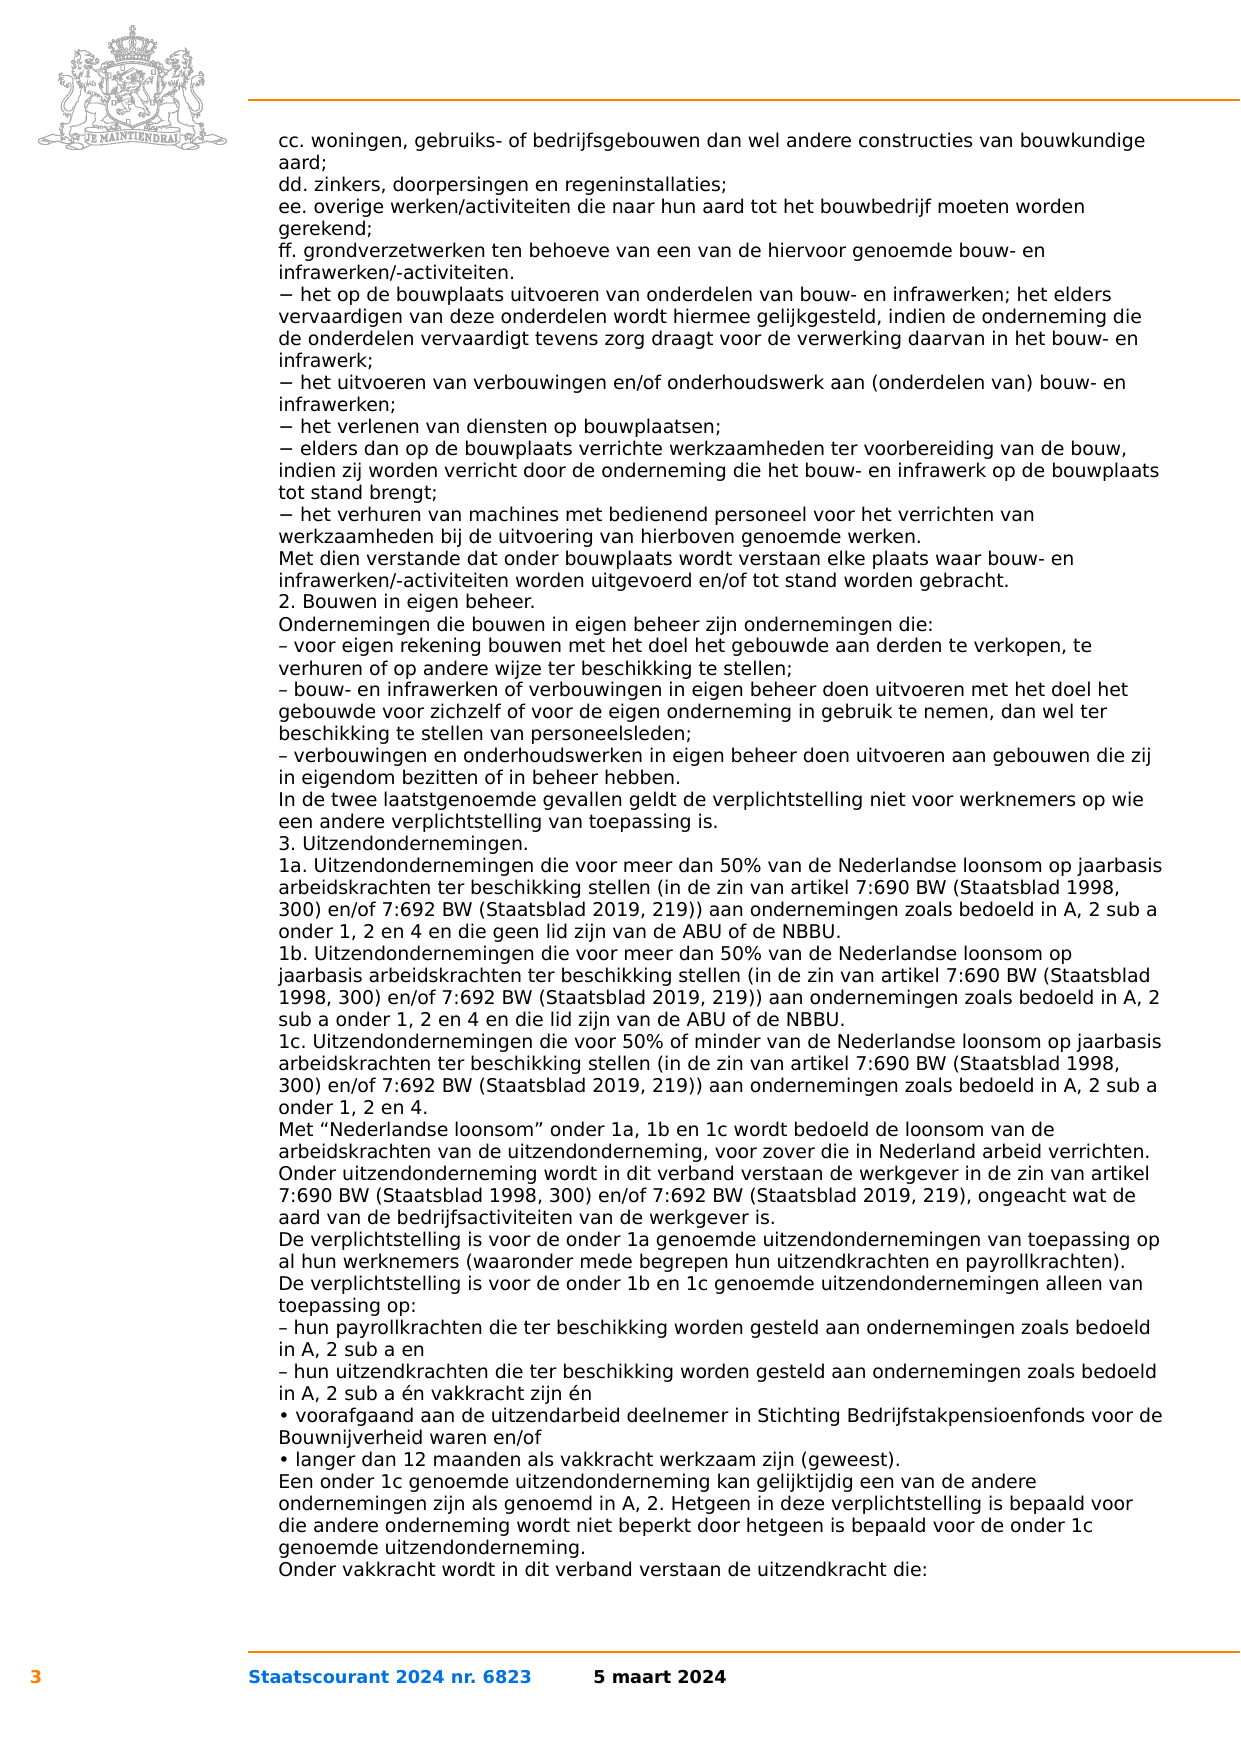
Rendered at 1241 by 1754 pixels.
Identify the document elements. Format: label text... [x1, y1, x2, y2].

text − het verhuren van machines met bedienend personeel voor het verrichten van werkzaamheden bij de uitvoering van hierboven genoemde werken. [278, 503, 1163, 547]
text Een onder 1c genoemde uitzendonderneming kan gelijktijdig een van de andere ondernemingen zijn als genoemd in A, 2. Hetgeen in deze verplichtstelling is bepaald voor die andere onderneming wordt niet beperkt door hetgeen is bepaald voor de onder 1c genoemde uitzendonderneming. [278, 1471, 1163, 1558]
text Met “Nederlandse loonsom” onder 1a, 1b en 1c wordt bedoeld de loonsom van de arbeidskrachten van de uitzendonderneming, voor zover die in Nederland arbeid verrichten. [278, 1119, 1163, 1163]
text − het uitvoeren van verbouwingen en/of onderhoudswerk aan (onderdelen van) bouw- en infrawerken; [278, 372, 1163, 416]
text Onder vakkracht wordt in dit verband verstaan de uitzendkracht die: [278, 1558, 1163, 1581]
text 2. Bouwen in eigen beheer. [278, 591, 1163, 613]
text De verplichtstelling is voor de onder 1b en 1c genoemde uitzendondernemingen alleen van toepassing op: [278, 1273, 1163, 1317]
text cc. woningen, gebruiks- of bedrijfsgebouwen dan wel andere constructies van bouwkundige aard; [278, 130, 1163, 174]
text 1b. Uitzendondernemingen die voor meer dan 50% van de Nederlandse loonsom op jaarbasis arbeidskrachten ter beschikking stellen (in de zin van artikel 7:690 BW (Staatsblad 1998, 300) en/of 7:692 BW (Staatsblad 2019, 219)) aan ondernemingen zoals bedoeld in A, 2 sub a onder 1, 2 en 4 en die lid zijn van de ABU of de NBBU. [278, 943, 1163, 1031]
text 1c. Uitzendondernemingen die voor 50% of minder van de Nederlandse loonsom op jaarbasis arbeidskrachten ter beschikking stellen (in de zin van artikel 7:690 BW (Staatsblad 1998, 300) en/of 7:692 BW (Staatsblad 2019, 219)) aan ondernemingen zoals bedoeld in A, 2 sub a onder 1, 2 en 4. [278, 1031, 1163, 1119]
text Onder uitzendonderneming wordt in dit verband verstaan de werkgever in de zin van artikel 7:690 BW (Staatsblad 1998, 300) en/of 7:692 BW (Staatsblad 2019, 219), ongeacht wat de aard van de bedrijfsactiviteiten van de werkgever is. [278, 1163, 1163, 1229]
text − elders dan op de bouwplaats verrichte werkzaamheden ter voorbereiding van de bouw, indien zij worden verricht door de onderneming die het bouw- en infrawerk op de bouwplaats tot stand brengt; [278, 438, 1163, 503]
text − het op de bouwplaats uitvoeren van onderdelen van bouw- en infrawerken; het elders vervaardigen van deze onderdelen wordt hiermee gelijkgesteld, indien de onderneming die de onderdelen vervaardigt tevens zorg draagt voor de verwerking daarvan in het bouw- en infrawerk; [278, 284, 1163, 372]
text – bouw- en infrawerken of verbouwingen in eigen beheer doen uitvoeren met het doel het gebouwde voor zichzelf of voor de eigen onderneming in gebruik te nemen, dan wel ter beschikking te stellen van personeelsleden; [278, 679, 1163, 745]
text 3. Uitzendondernemingen. [278, 833, 1163, 855]
text – verbouwingen en onderhoudswerken in eigen beheer doen uitvoeren aan gebouwen die zij in eigendom bezitten of in beheer hebben. [278, 745, 1163, 789]
text Met dien verstande dat onder bouwplaats wordt verstaan elke plaats waar bouw- en infrawerken/-activiteiten worden uitgevoerd en/of tot stand worden gebracht. [278, 547, 1163, 591]
text • voorafgaand aan de uitzendarbeid deelnemer in Stichting Bedrijfstakpensioenfonds voor de Bouwnijverheid waren en/of [278, 1405, 1163, 1449]
text – hun payrollkrachten die ter beschikking worden gesteld aan ondernemingen zoals bedoeld in A, 2 sub a en [278, 1317, 1163, 1361]
picture [38, 25, 227, 150]
text In de twee laatstgenoemde gevallen geldt de verplichtstelling niet voor werknemers op wie een andere verplichtstelling van toepassing is. [278, 789, 1163, 833]
text 1a. Uitzendondernemingen die voor meer dan 50% van de Nederlandse loonsom op jaarbasis arbeidskrachten ter beschikking stellen (in de zin van artikel 7:690 BW (Staatsblad 1998, 300) en/of 7:692 BW (Staatsblad 2019, 219)) aan ondernemingen zoals bedoeld in A, 2 sub a onder 1, 2 en 4 en die geen lid zijn van de ABU of de NBBU. [278, 855, 1163, 943]
text ee. overige werken/activiteiten die naar hun aard tot het bouwbedrijf moeten worden gerekend; [278, 196, 1163, 240]
text − het verlenen van diensten op bouwplaatsen; [278, 416, 1163, 438]
text Ondernemingen die bouwen in eigen beheer zijn ondernemingen die: [278, 613, 1163, 635]
text • langer dan 12 maanden als vakkracht werkzaam zijn (geweest). [278, 1449, 1163, 1471]
text dd. zinkers, doorpersingen en regeninstallaties; [278, 174, 1163, 196]
text ff. grondverzetwerken ten behoeve van een van de hiervoor genoemde bouw- en infrawerken/-activiteiten. [278, 240, 1163, 284]
text – hun uitzendkrachten die ter beschikking worden gesteld aan ondernemingen zoals bedoeld in A, 2 sub a én vakkracht zijn én [278, 1361, 1163, 1405]
text – voor eigen rekening bouwen met het doel het gebouwde aan derden te verkopen, te verhuren of op andere wijze ter beschikking te stellen; [278, 635, 1163, 679]
text De verplichtstelling is voor de onder 1a genoemde uitzendondernemingen van toepassing op al hun werknemers (waaronder mede begrepen hun uitzendkrachten en payrollkrachten). [278, 1229, 1163, 1273]
